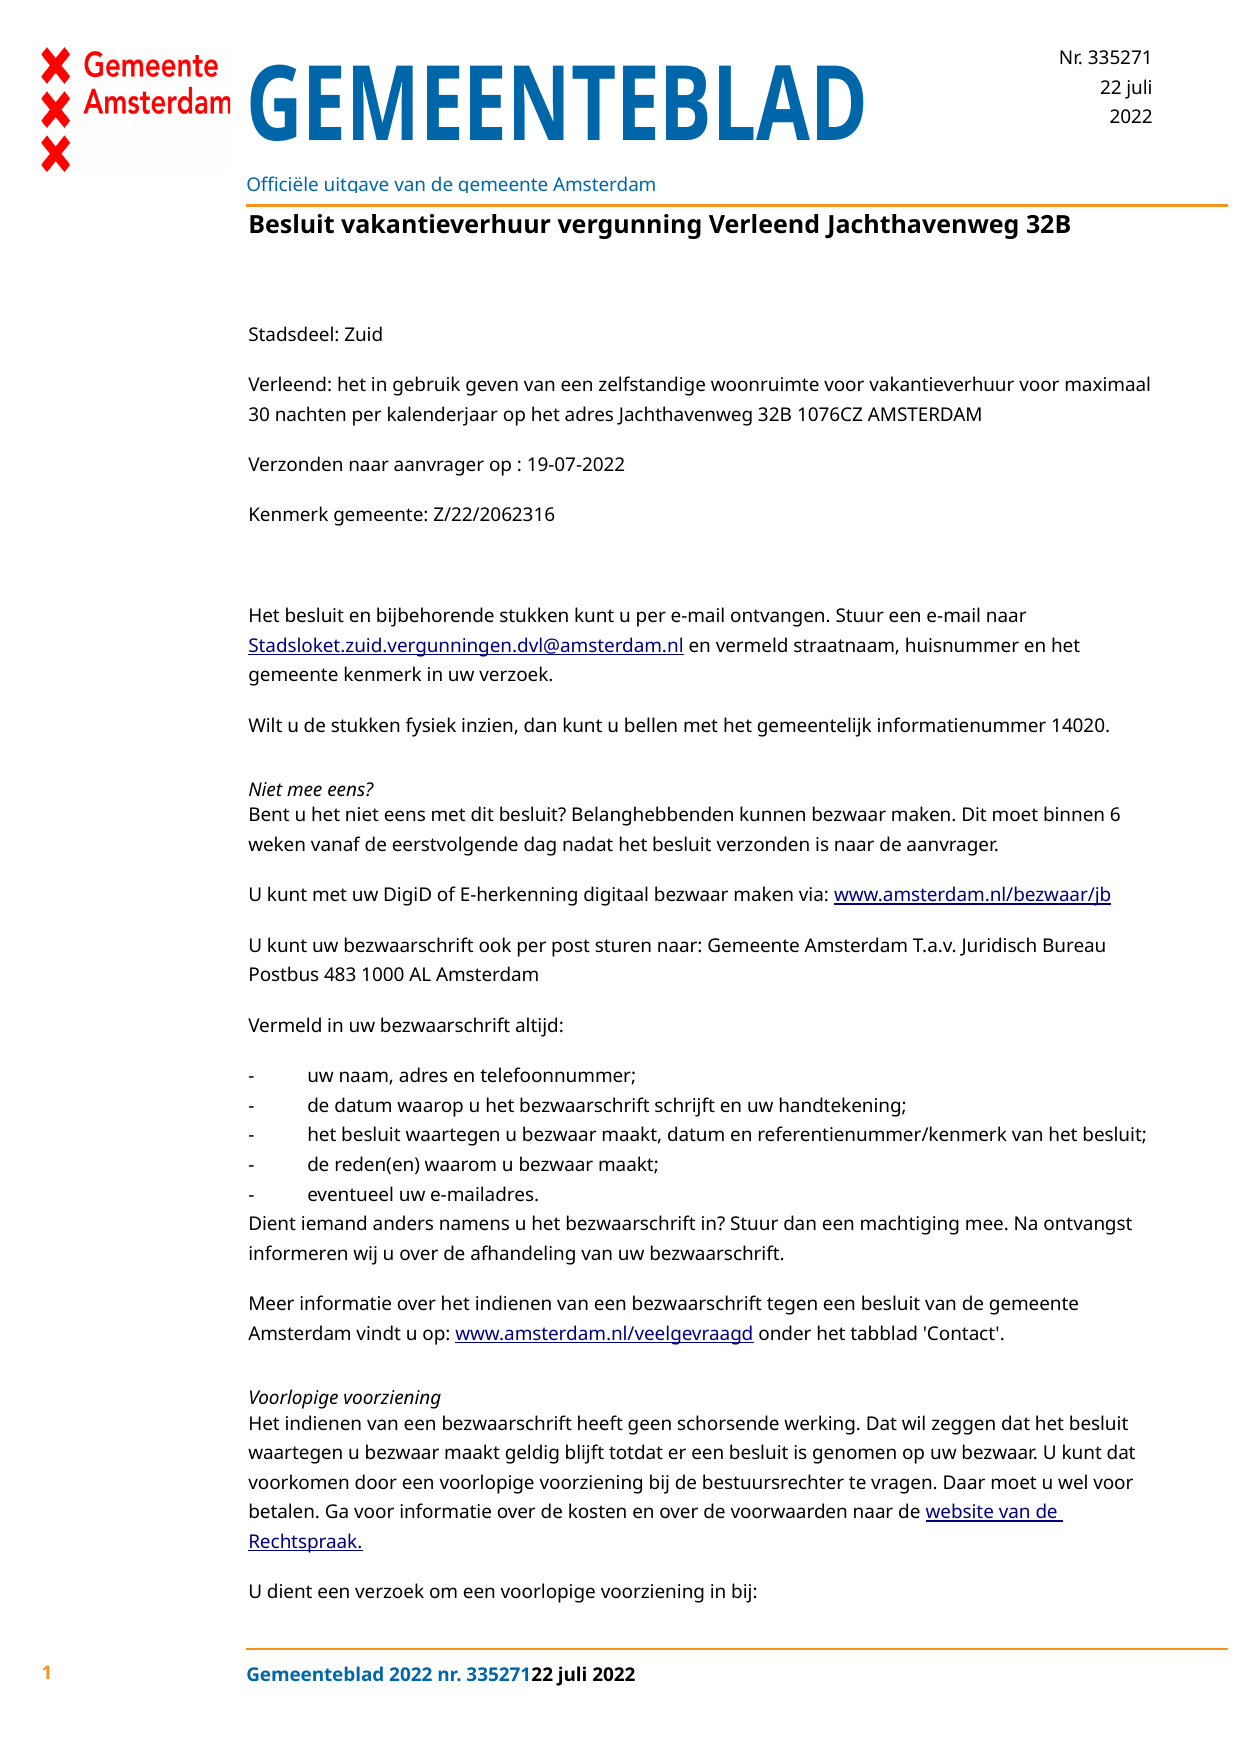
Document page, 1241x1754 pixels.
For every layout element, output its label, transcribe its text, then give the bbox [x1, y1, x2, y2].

text Dient iemand anders namens u het bezwaarschrift in? Stuur dan een machtiging mee. Na ontvangst informeren wij u over de afhandeling van uw bezwaarschrift. [248, 1210, 1152, 1266]
text Besluit vakantieverhuur vergunning Verleend Jachthavenweg 32B [248, 207, 1152, 241]
list uw naam, adres en telefoonnummer; [248, 1062, 1152, 1088]
text Verleend: het in gebruik geven van een zelfstandige woonruimte voor vakantieverhuur voor maximaal 30 nachten per kalenderjaar op het adres Jachthavenweg 32B 1076CZ AMSTERDAM [248, 371, 1152, 426]
text Het indienen van een bezwaarschrift heeft geen schorsende werking. Dat wil zeggen dat het besluit waartegen u bezwaar maakt geldig blijft totdat er een besluit is genomen op uw bezwaar. U kunt dat voorkomen door een voorlopige voorziening bij de bestuursrechter te vragen. Daar moet u wel voor betalen. Ga voor informatie over de kosten en over de voorwaarden naar de website van de Rechtspraak. [248, 1410, 1152, 1554]
text Wilt u de stukken fysiek inzien, dan kunt u bellen met het gemeentelijk informatienummer 14020. [248, 712, 1152, 738]
list het besluit waartegen u bezwaar maakt, datum en referentienummer/kenmerk van het besluit; [248, 1122, 1152, 1147]
text U kunt met uw DigiD of E-herkenning digitaal bezwaar maken via: www.amsterdam.nl/bezwaar/jb [248, 882, 1152, 907]
picture [41, 47, 231, 172]
text Kenmerk gemeente: Z/22/2062316 [248, 502, 1152, 527]
text Het besluit en bijbehorende stukken kunt u per e-mail ontvangen. Stuur een e-mail naar Stadsloket.zuid.vergunningen.dvl@amsterdam.nl en vermeld straatnaam, huisnummer en het gemeente kenmerk in uw verzoek. [248, 602, 1152, 687]
text Bent u het niet eens met dit besluit? Belanghebbenden kunnen bezwaar maken. Dit moet binnen 6 weken vanaf de eerstvolgende dag nadat het besluit verzonden is naar de aanvrager. [248, 802, 1152, 857]
list eventueel uw e-mailadres. [248, 1181, 1152, 1207]
text Niet mee eens? [248, 776, 1152, 802]
list de reden(en) waarom u bezwaar maakt; [248, 1151, 1152, 1177]
text Vermeld in uw bezwaarschrift altijd: [248, 1012, 1152, 1038]
text U kunt uw bezwaarschrift ook per post sturen naar: Gemeente Amsterdam T.a.v. Juridisch Bureau Postbus 483 1000 AL Amsterdam [248, 932, 1152, 987]
text Stadsdeel: Zuid [248, 321, 1152, 346]
text Meer informatie over het indienen van een bezwaarschrift tegen een besluit van de gemeente Amsterdam vindt u op: www.amsterdam.nl/veelgevraagd onder het tabblad 'Contact'. [248, 1290, 1152, 1346]
list de datum waarop u het bezwaarschrift schrijft en uw handtekening; [248, 1092, 1152, 1118]
text Verzonden naar aanvrager op : 19-07-2022 [248, 451, 1152, 477]
text Voorlopige voorziening [248, 1384, 1152, 1410]
text U dient een verzoek om een voorlopige voorziening in bij: [248, 1578, 1152, 1604]
